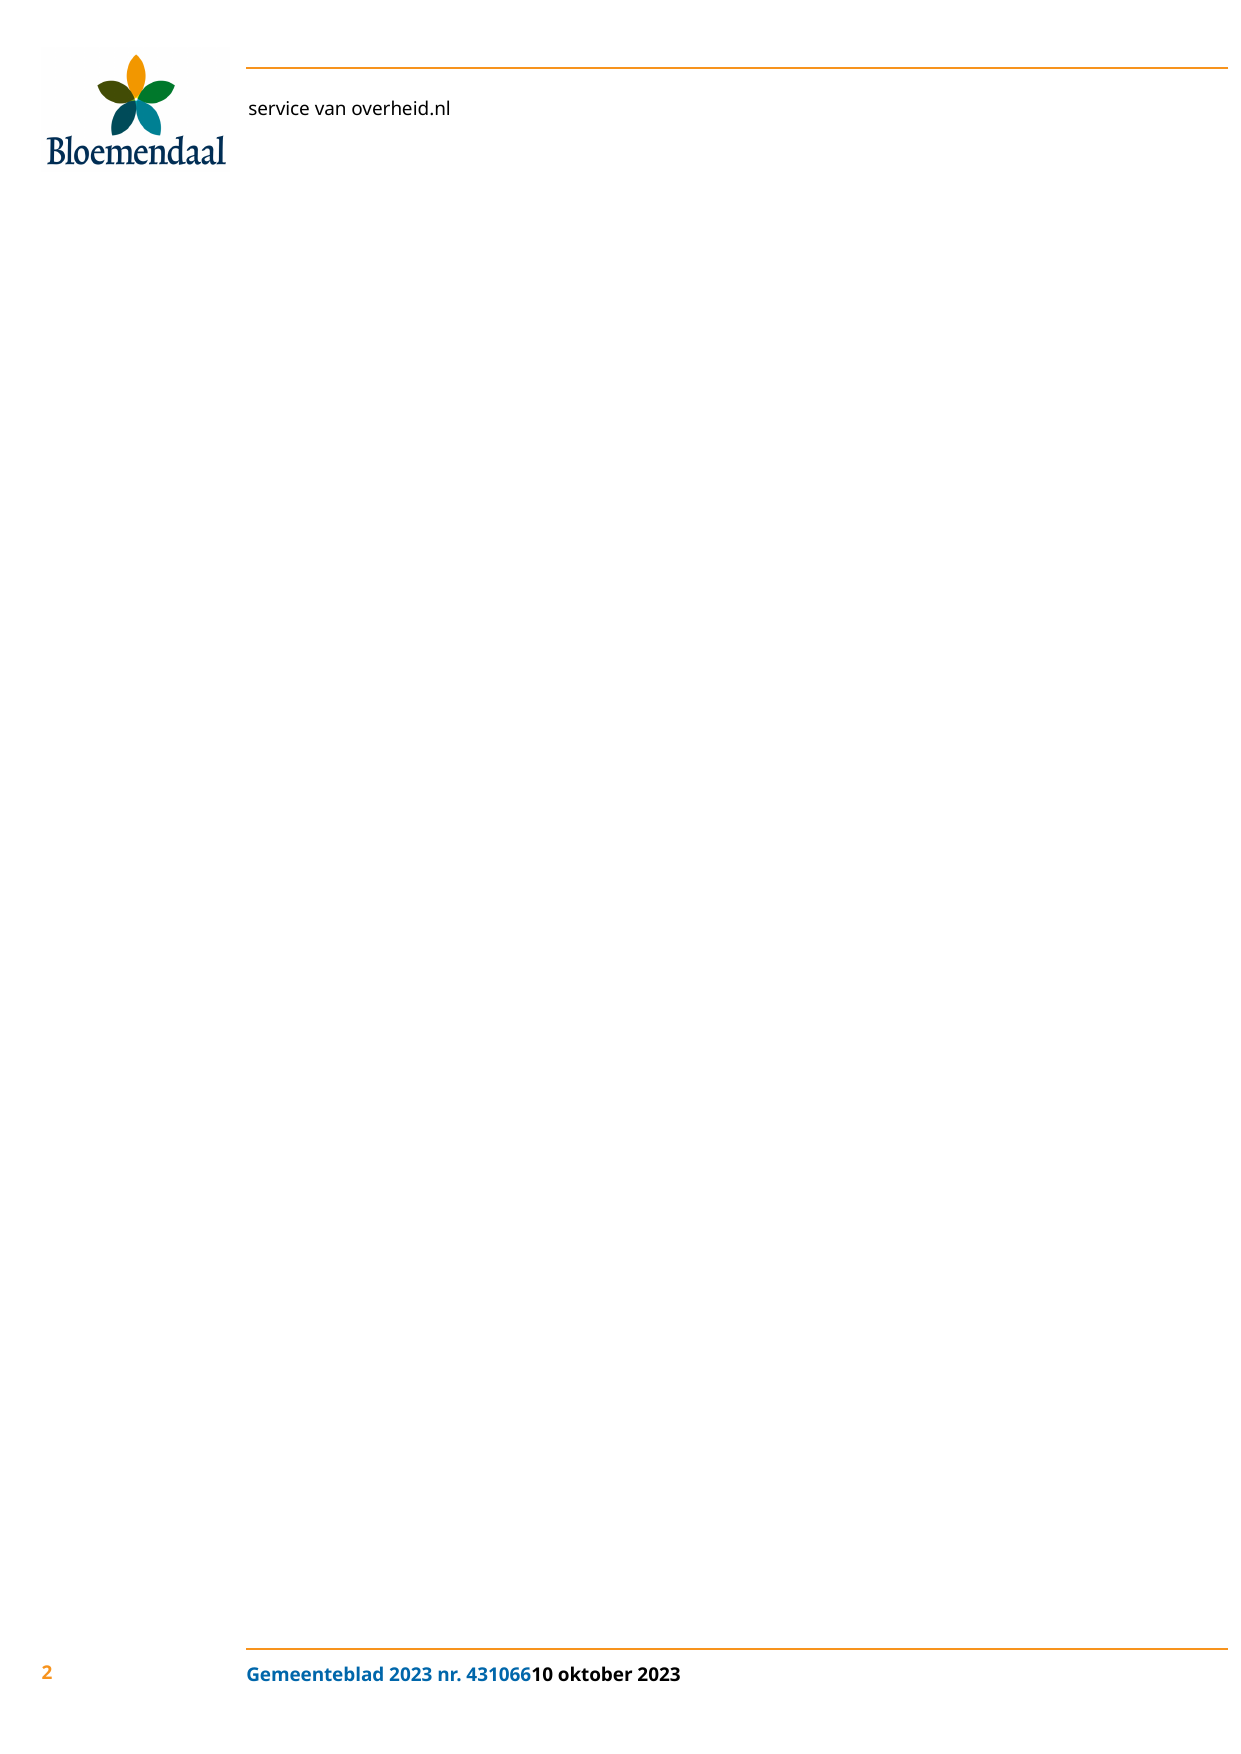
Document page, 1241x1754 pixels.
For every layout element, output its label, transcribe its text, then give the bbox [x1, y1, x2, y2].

picture [41, 47, 231, 172]
text service van overheid.nl [248, 95, 1152, 121]
